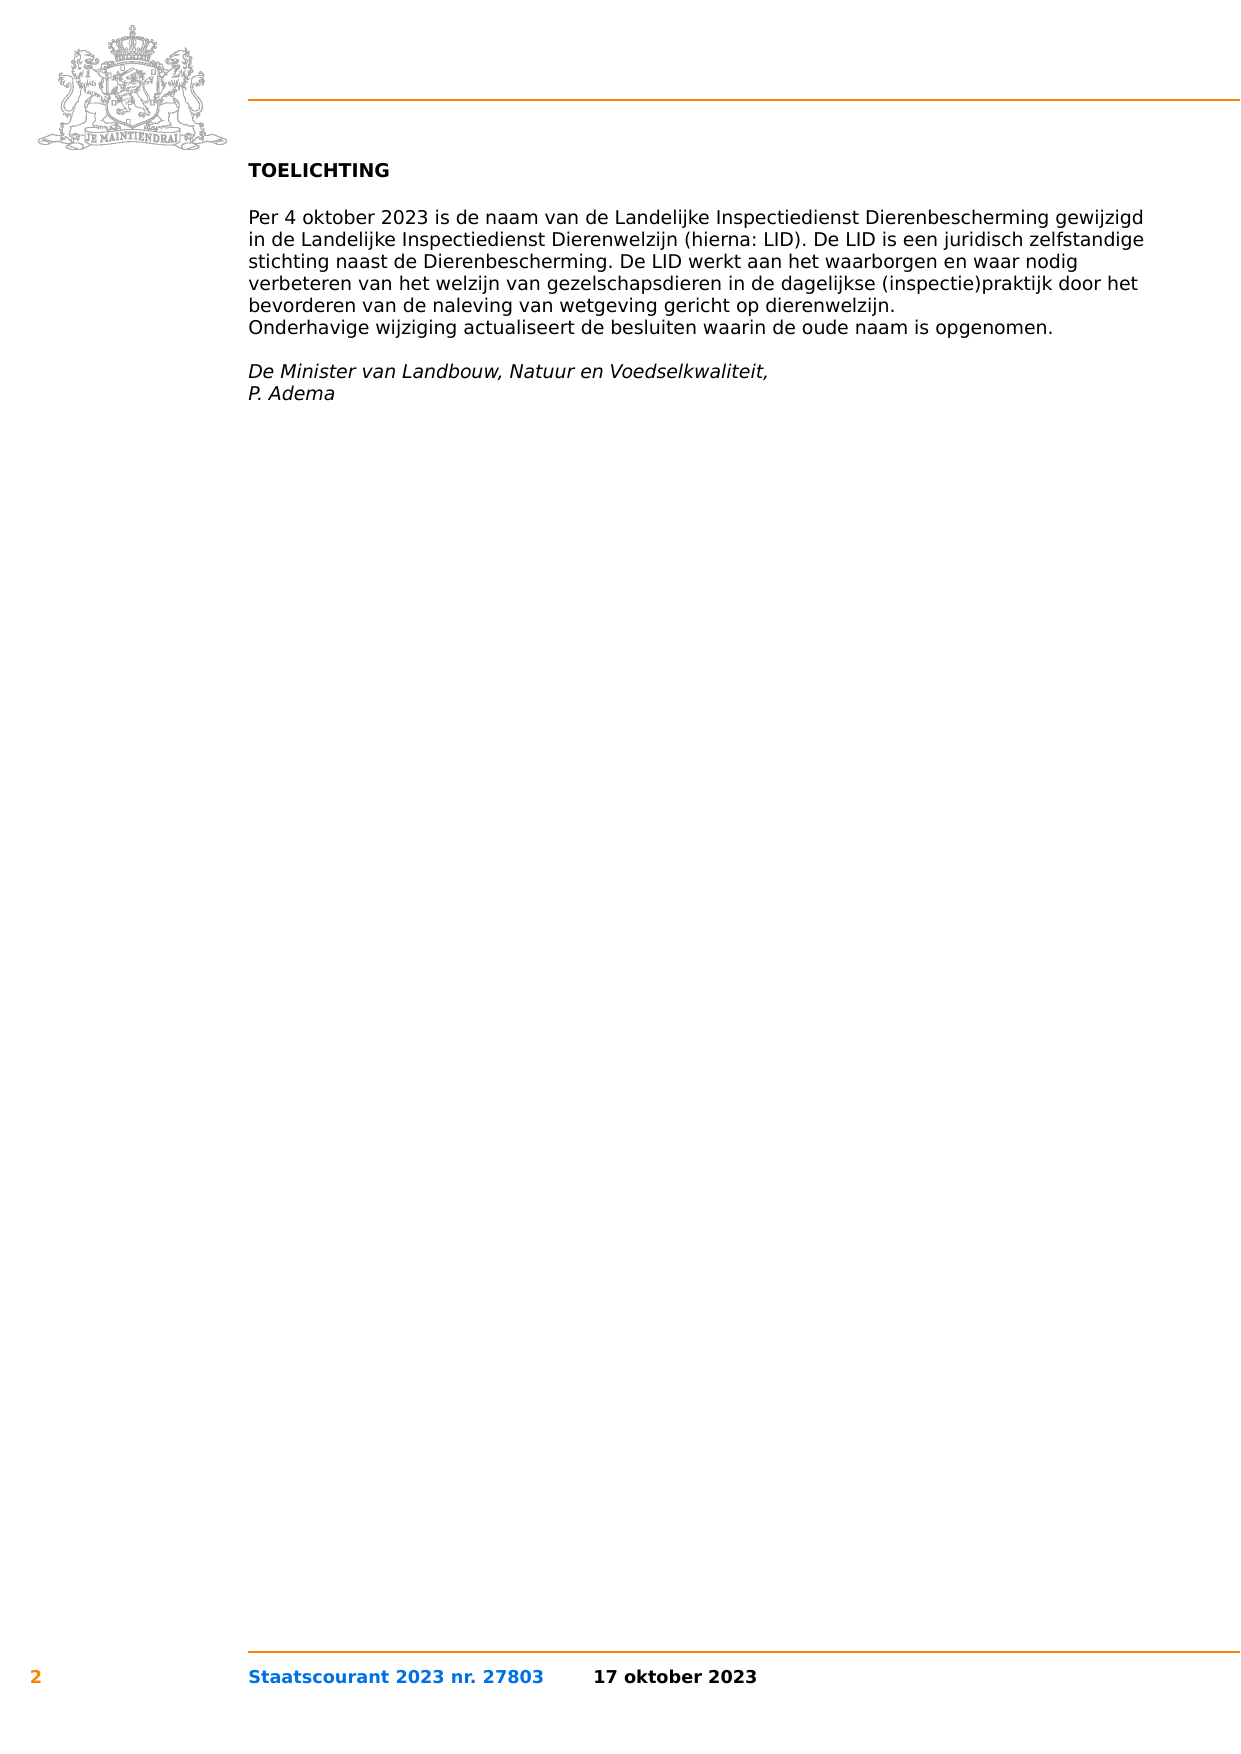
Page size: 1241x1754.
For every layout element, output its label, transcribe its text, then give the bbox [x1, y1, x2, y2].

subtitle TOELICHTING [248, 160, 1163, 182]
picture [38, 25, 227, 150]
text Onderhavige wijziging actualiseert de besluiten waarin de oude naam is opgenomen. [248, 317, 1163, 339]
text De Minister van Landbouw, Natuur en Voedselkwaliteit, P. Adema [248, 361, 1163, 404]
text Per 4 oktober 2023 is de naam van de Landelijke Inspectiedienst Dierenbescherming gewijzigd in de Landelijke Inspectiedienst Dierenwelzijn (hierna: LID). De LID is een juridisch zelfstandige stichting naast de Dierenbescherming. De LID werkt aan het waarborgen en waar nodig verbeteren van het welzijn van gezelschapsdieren in de dagelijkse (inspectie)praktijk door het bevorderen van de naleving van wetgeving gericht op dierenwelzijn. [248, 207, 1163, 317]
